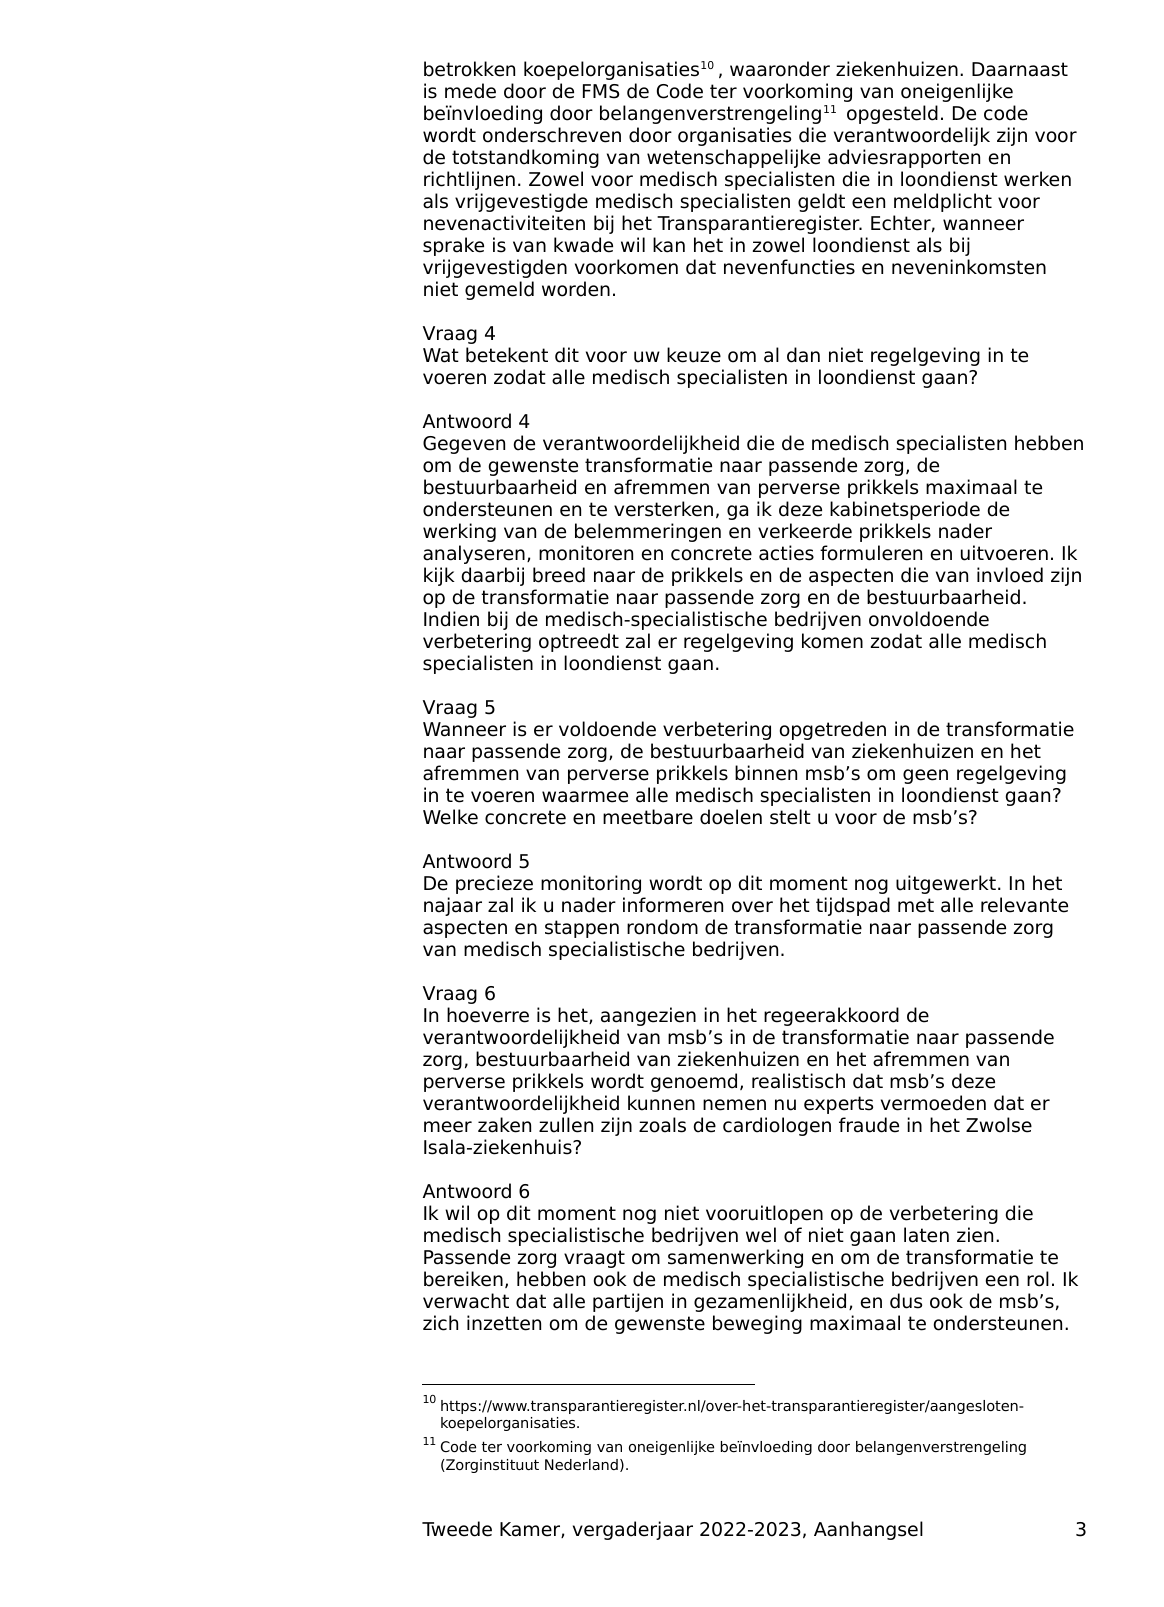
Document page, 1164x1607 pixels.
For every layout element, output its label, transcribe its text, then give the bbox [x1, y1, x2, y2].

text Wat betekent dit voor uw keuze om al dan niet regelgeving in te voeren zodat alle medisch specialisten in loondienst gaan? [422, 345, 1087, 389]
text Wanneer is er voldoende verbetering opgetreden in de transformatie naar passende zorg, de bestuurbaarheid van ziekenhuizen en het afremmen van perverse prikkels binnen msb’s om geen regelgeving in te voeren waarmee alle medisch specialisten in loondienst gaan? Welke concrete en meetbare doelen stelt u voor de msb’s? [422, 719, 1087, 829]
text betrokken koepelorganisaties, waaronder ziekenhuizen. Daarnaast is mede door de FMS de Code ter voorkoming van oneigenlijke beïnvloeding door belangenverstrengeling opgesteld. De code wordt onderschreven door organisaties die verantwoordelijk zijn voor de totstandkoming van wetenschappelijke adviesrapporten en richtlijnen. Zowel voor medisch specialisten die in loondienst werken als vrijgevestigde medisch specialisten geldt een meldplicht voor nevenactiviteiten bij het Transparantieregister. Echter, wanneer sprake is van kwade wil kan het in zowel loondienst als bij vrijgevestigden voorkomen dat nevenfuncties en neveninkomsten niet gemeld worden. [422, 59, 1087, 301]
text Vraag 4 [422, 323, 1087, 345]
text De precieze monitoring wordt op dit moment nog uitgewerkt. In het najaar zal ik u nader informeren over het tijdspad met alle relevante aspecten en stappen rondom de transformatie naar passende zorg van medisch specialistische bedrijven. [422, 873, 1087, 961]
text Code ter voorkoming van oneigenlijke beïnvloeding door belangenverstrengeling (Zorginstituut Nederland). [422, 1435, 1087, 1474]
text Antwoord 5 [422, 851, 1087, 873]
text Antwoord 4 [422, 411, 1087, 433]
text Vraag 5 [422, 697, 1087, 719]
text https://www.transparantieregister.nl/over-het-transparantieregister/aangesloten-koepelorganisaties. [422, 1393, 1087, 1432]
text Ik wil op dit moment nog niet vooruitlopen op de verbetering die medisch specialistische bedrijven wel of niet gaan laten zien. Passende zorg vraagt om samenwerking en om de transformatie te bereiken, hebben ook de medisch specialistische bedrijven een rol. Ik verwacht dat alle partijen in gezamenlijkheid, en dus ook de msb’s, zich inzetten om de gewenste beweging maximaal te ondersteunen. [422, 1203, 1087, 1335]
text Gegeven de verantwoordelijkheid die de medisch specialisten hebben om de gewenste transformatie naar passende zorg, de bestuurbaarheid en afremmen van perverse prikkels maximaal te ondersteunen en te versterken, ga ik deze kabinetsperiode de werking van de belemmeringen en verkeerde prikkels nader analyseren, monitoren en concrete acties formuleren en uitvoeren. Ik kijk daarbij breed naar de prikkels en de aspecten die van invloed zijn op de transformatie naar passende zorg en de bestuurbaarheid. Indien bij de medisch-specialistische bedrijven onvoldoende verbetering optreedt zal er regelgeving komen zodat alle medisch specialisten in loondienst gaan. [422, 433, 1087, 675]
text In hoeverre is het, aangezien in het regeerakkoord de verantwoordelijkheid van msb’s in de transformatie naar passende zorg, bestuurbaarheid van ziekenhuizen en het afremmen van perverse prikkels wordt genoemd, realistisch dat msb’s deze verantwoordelijkheid kunnen nemen nu experts vermoeden dat er meer zaken zullen zijn zoals de cardiologen fraude in het Zwolse Isala-ziekenhuis? [422, 1005, 1087, 1159]
text Antwoord 6 [422, 1181, 1087, 1203]
text Vraag 6 [422, 983, 1087, 1005]
